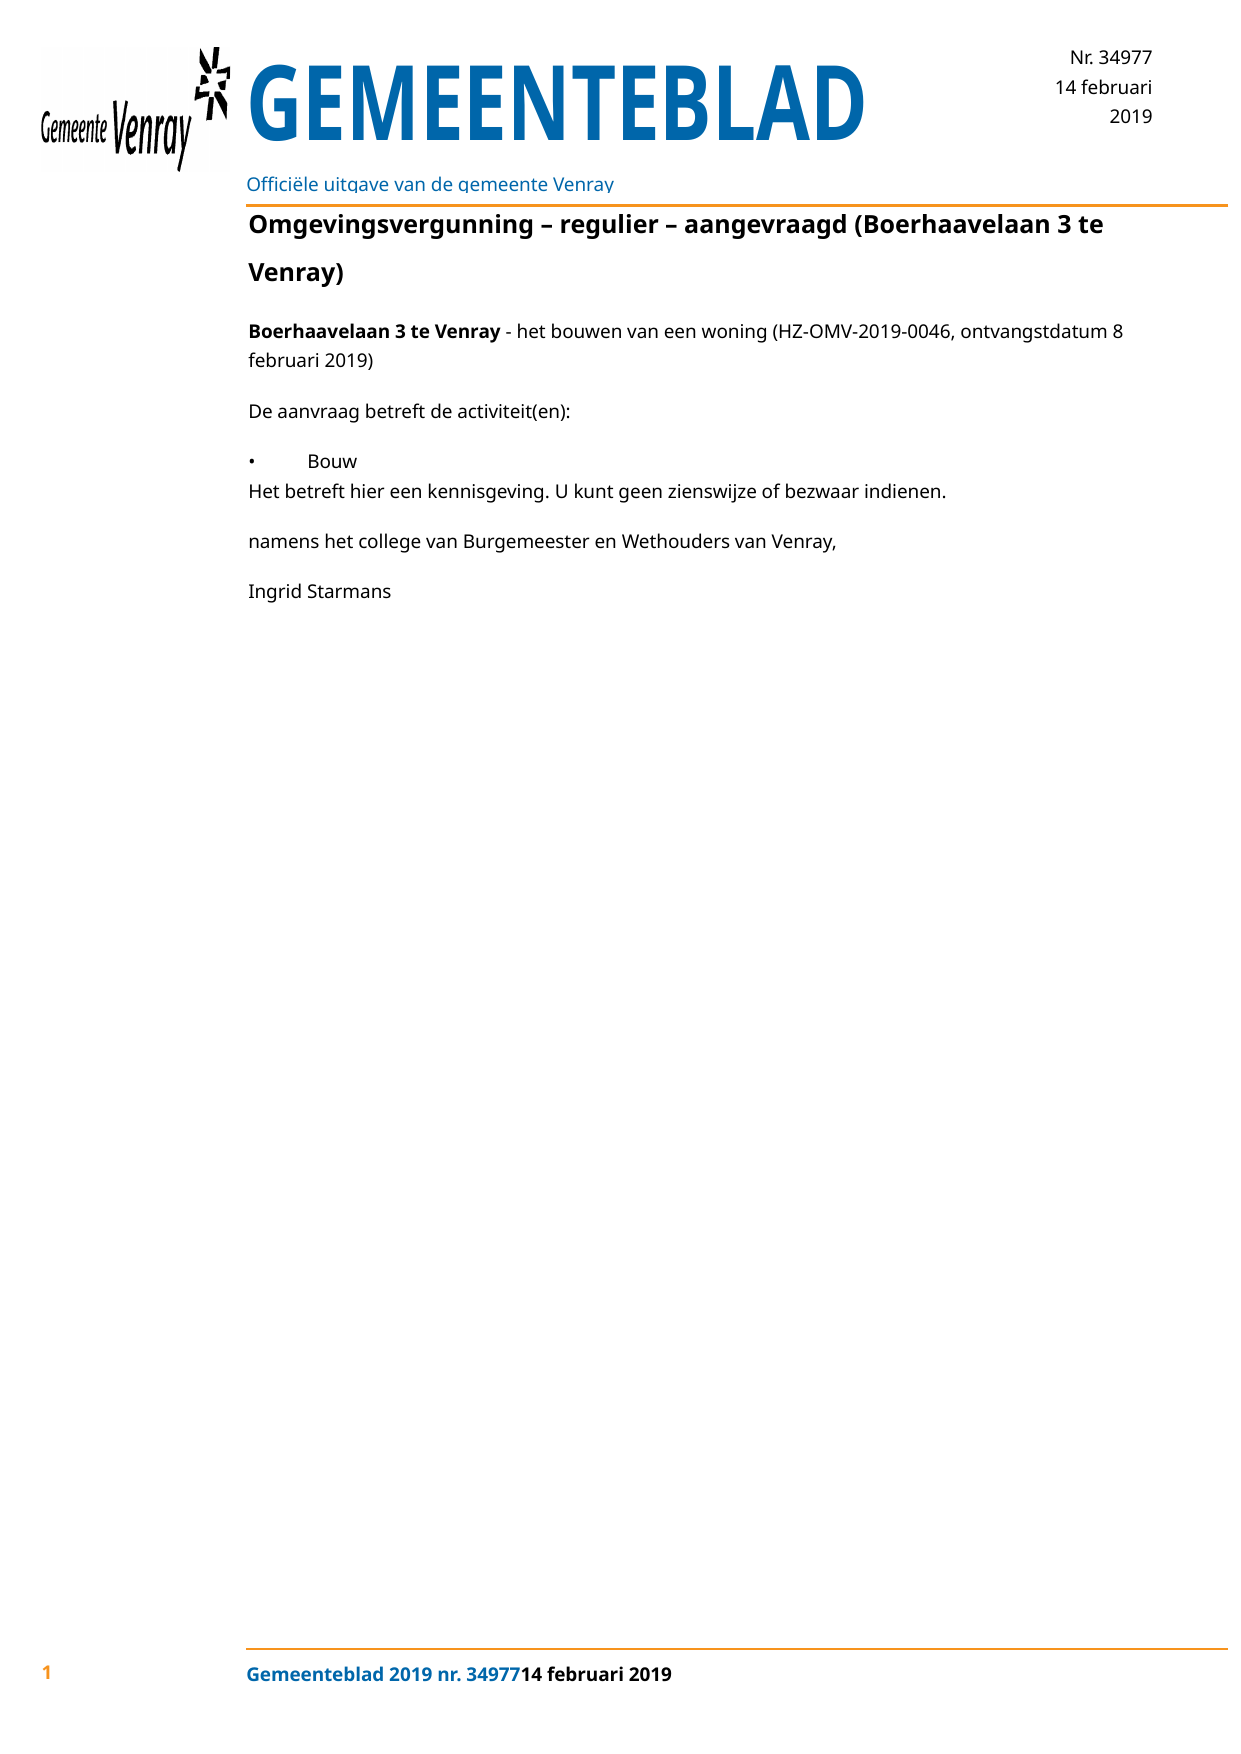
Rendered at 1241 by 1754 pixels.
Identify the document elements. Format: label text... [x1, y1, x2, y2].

text Het betreft hier een kennisgeving. U kunt geen zienswijze of bezwaar indienen. [248, 478, 1152, 504]
text Ingrid Starmans [248, 579, 1152, 604]
picture [41, 47, 231, 172]
text Omgevingsvergunning – regulier – aangevraagd (Boerhaavelaan 3 te Venray) [248, 207, 1152, 288]
text De aanvraag betreft de activiteit(en): [248, 398, 1152, 424]
text namens het college van Burgemeester en Wethouders van Venray, [248, 528, 1152, 554]
text Boerhaavelaan 3 te Venray - het bouwen van een woning (HZ-OMV-2019-0046, ontvangstdatum 8 februari 2019) [248, 318, 1152, 373]
list Bouw [248, 448, 1152, 474]
